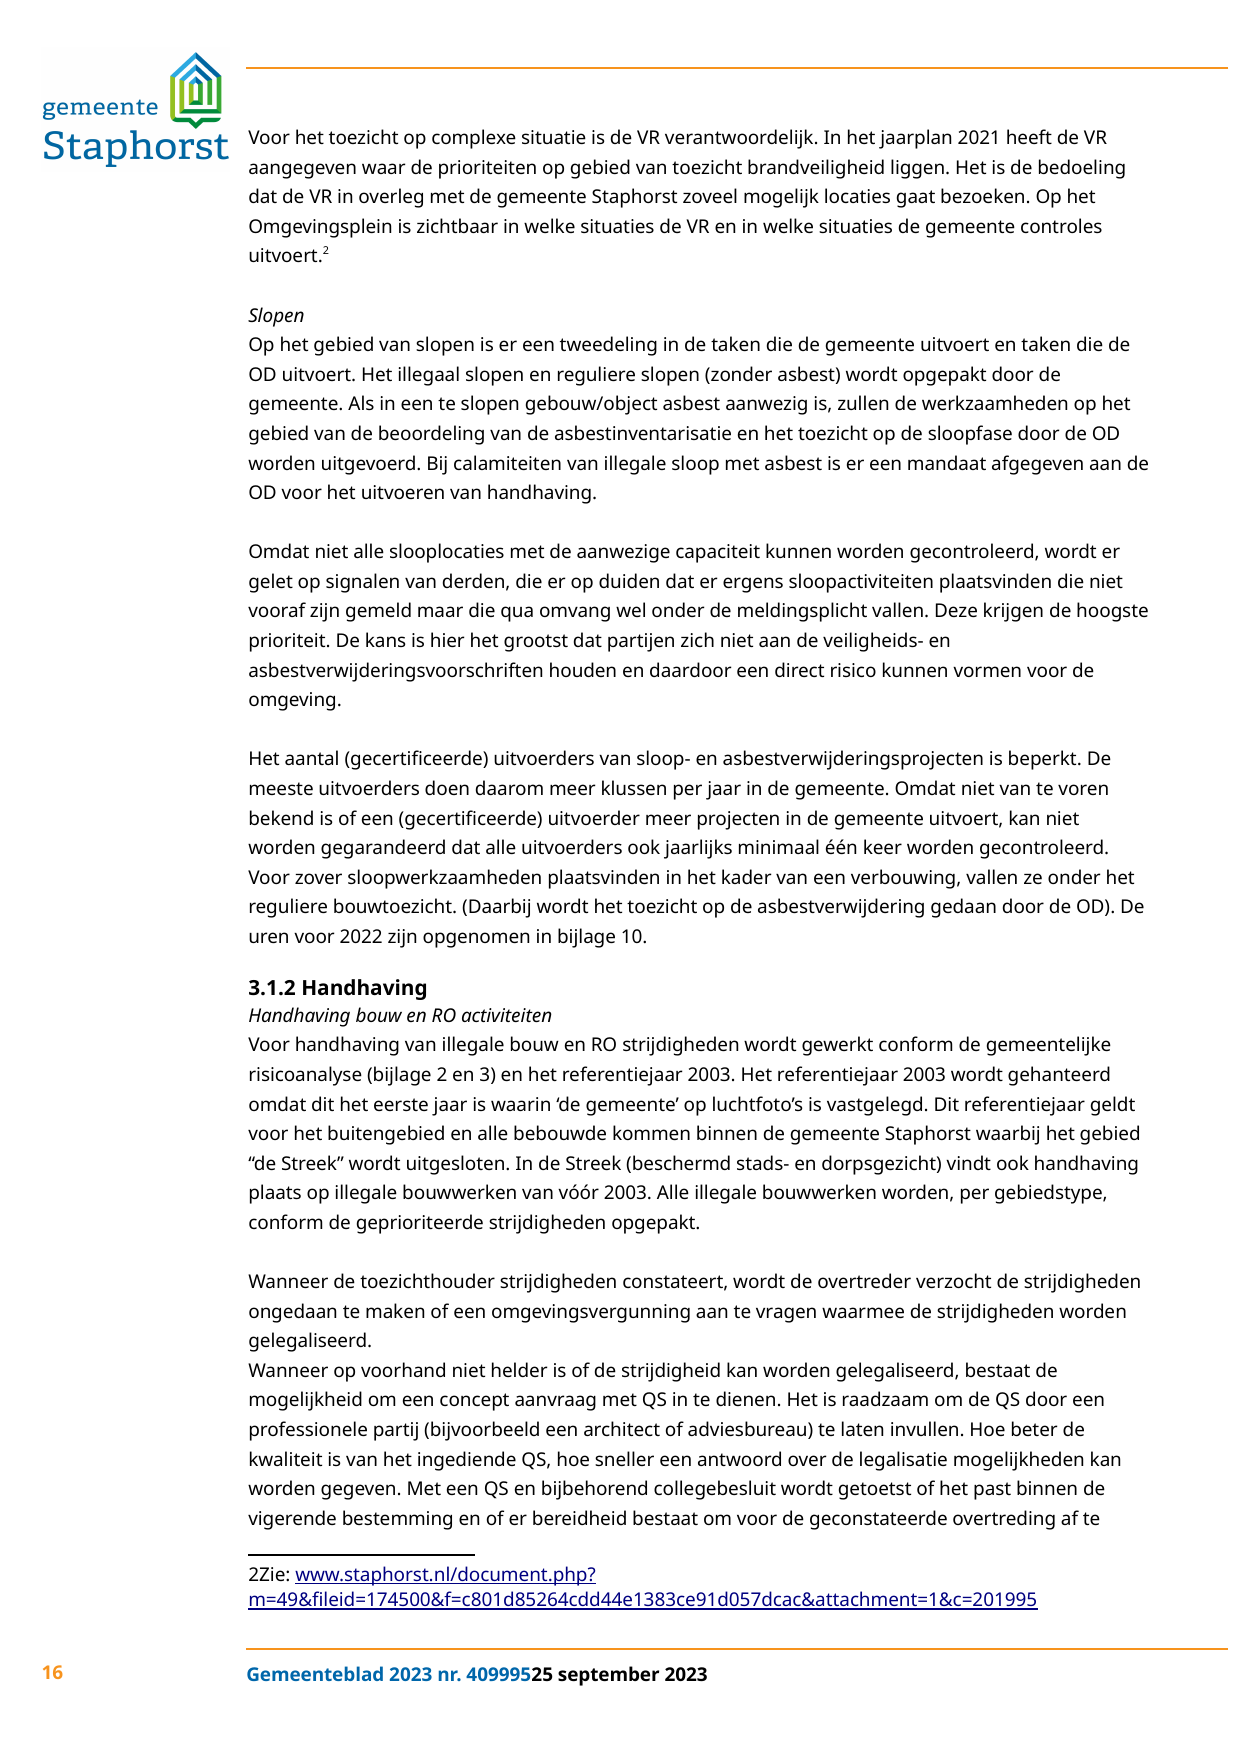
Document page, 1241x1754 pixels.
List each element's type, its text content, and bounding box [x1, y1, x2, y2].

text Het aantal (gecertificeerde) uitvoerders van sloop- en asbestverwijderingsprojecten is beperkt. De meeste uitvoerders doen daarom meer klussen per jaar in de gemeente. Omdat niet van te voren bekend is of een (gecertificeerde) uitvoerder meer projecten in de gemeente uitvoert, kan niet worden gegarandeerd dat alle uitvoerders ook jaarlijks minimaal één keer worden gecontroleerd. Voor zover sloopwerkzaamheden plaatsvinden in het kader van een verbouwing, vallen ze onder het reguliere bouwtoezicht. (Daarbij wordt het toezicht op de asbestverwijdering gedaan door de OD). De uren voor 2022 zijn opgenomen in bijlage 10. [248, 746, 1152, 949]
text Voor handhaving van illegale bouw en RO strijdigheden wordt gewerkt conform de gemeentelijke risicoanalyse (bijlage 2 en 3) en het referentiejaar 2003. Het referentiejaar 2003 wordt gehanteerd omdat dit het eerste jaar is waarin ‘de gemeente’ op luchtfoto’s is vastgelegd. Dit referentiejaar geldt voor het buitengebied en alle bebouwde kommen binnen de gemeente Staphorst waarbij het gebied “de Streek” wordt uitgesloten. In de Streek (beschermd stads- en dorpsgezicht) vindt ook handhaving plaats op illegale bouwwerken van vóór 2003. Alle illegale bouwwerken worden, per gebiedstype, conform de geprioriteerde strijdigheden opgepakt. [248, 1032, 1152, 1235]
text Wanneer op voorhand niet helder is of de strijdigheid kan worden gelegaliseerd, bestaat de mogelijkheid om een concept aanvraag met QS in te dienen. Het is raadzaam om de QS door een professionele partij (bijvoorbeeld een architect of adviesbureau) te laten invullen. Hoe beter de kwaliteit is van het ingediende QS, hoe sneller een antwoord over de legalisatie mogelijkheden kan worden gegeven. Met een QS en bijbehorend collegebesluit wordt getoetst of het past binnen de vigerende bestemming en of er bereidheid bestaat om voor de geconstateerde overtreding af te [248, 1357, 1152, 1531]
text 3.1.2 Handhaving [248, 973, 1152, 1002]
text Wanneer de toezichthouder strijdigheden constateert, wordt de overtreder verzocht de strijdigheden ongedaan te maken of een omgevingsvergunning aan te vragen waarmee de strijdigheden worden gelegaliseerd. [248, 1268, 1152, 1353]
text Op het gebied van slopen is er een tweedeling in de taken die de gemeente uitvoert en taken die de OD uitvoert. Het illegaal slopen en reguliere slopen (zonder asbest) wordt opgepakt door de gemeente. Als in een te slopen gebouw/object asbest aanwezig is, zullen de werkzaamheden op het gebied van de beoordeling van de asbestinventarisatie en het toezicht op de sloopfase door de OD worden uitgevoerd. Bij calamiteiten van illegale sloop met asbest is er een mandaat afgegeven aan de OD voor het uitvoeren van handhaving. [248, 331, 1152, 505]
picture [41, 47, 231, 172]
text Handhaving bouw en RO activiteiten [248, 1002, 1152, 1028]
text Slopen [248, 302, 1152, 328]
text Voor het toezicht op complexe situatie is de VR verantwoordelijk. In het jaarplan 2021 heeft de VR aangegeven waar de prioriteiten op gebied van toezicht brandveiligheid liggen. Het is de bedoeling dat de VR in overleg met de gemeente Staphorst zoveel mogelijk locaties gaat bezoeken. Op het Omgevingsplein is zichtbaar in welke situaties de VR en in welke situaties de gemeente controles uitvoert. [248, 124, 1152, 268]
text Zie: www.staphorst.nl/document.php?m=49&fileid=174500&f=c801d85264cdd44e1383ce91d057dcac&attachment=1&c=201995 [248, 1561, 1152, 1612]
text Omdat niet alle slooplocaties met de aanwezige capaciteit kunnen worden gecontroleerd, wordt er gelet op signalen van derden, die er op duiden dat er ergens sloopactiviteiten plaatsvinden die niet vooraf zijn gemeld maar die qua omvang wel onder de meldingsplicht vallen. Deze krijgen de hoogste prioriteit. De kans is hier het grootst dat partijen zich niet aan de veiligheids- en asbestverwijderingsvoorschriften houden en daardoor een direct risico kunnen vormen voor de omgeving. [248, 538, 1152, 712]
